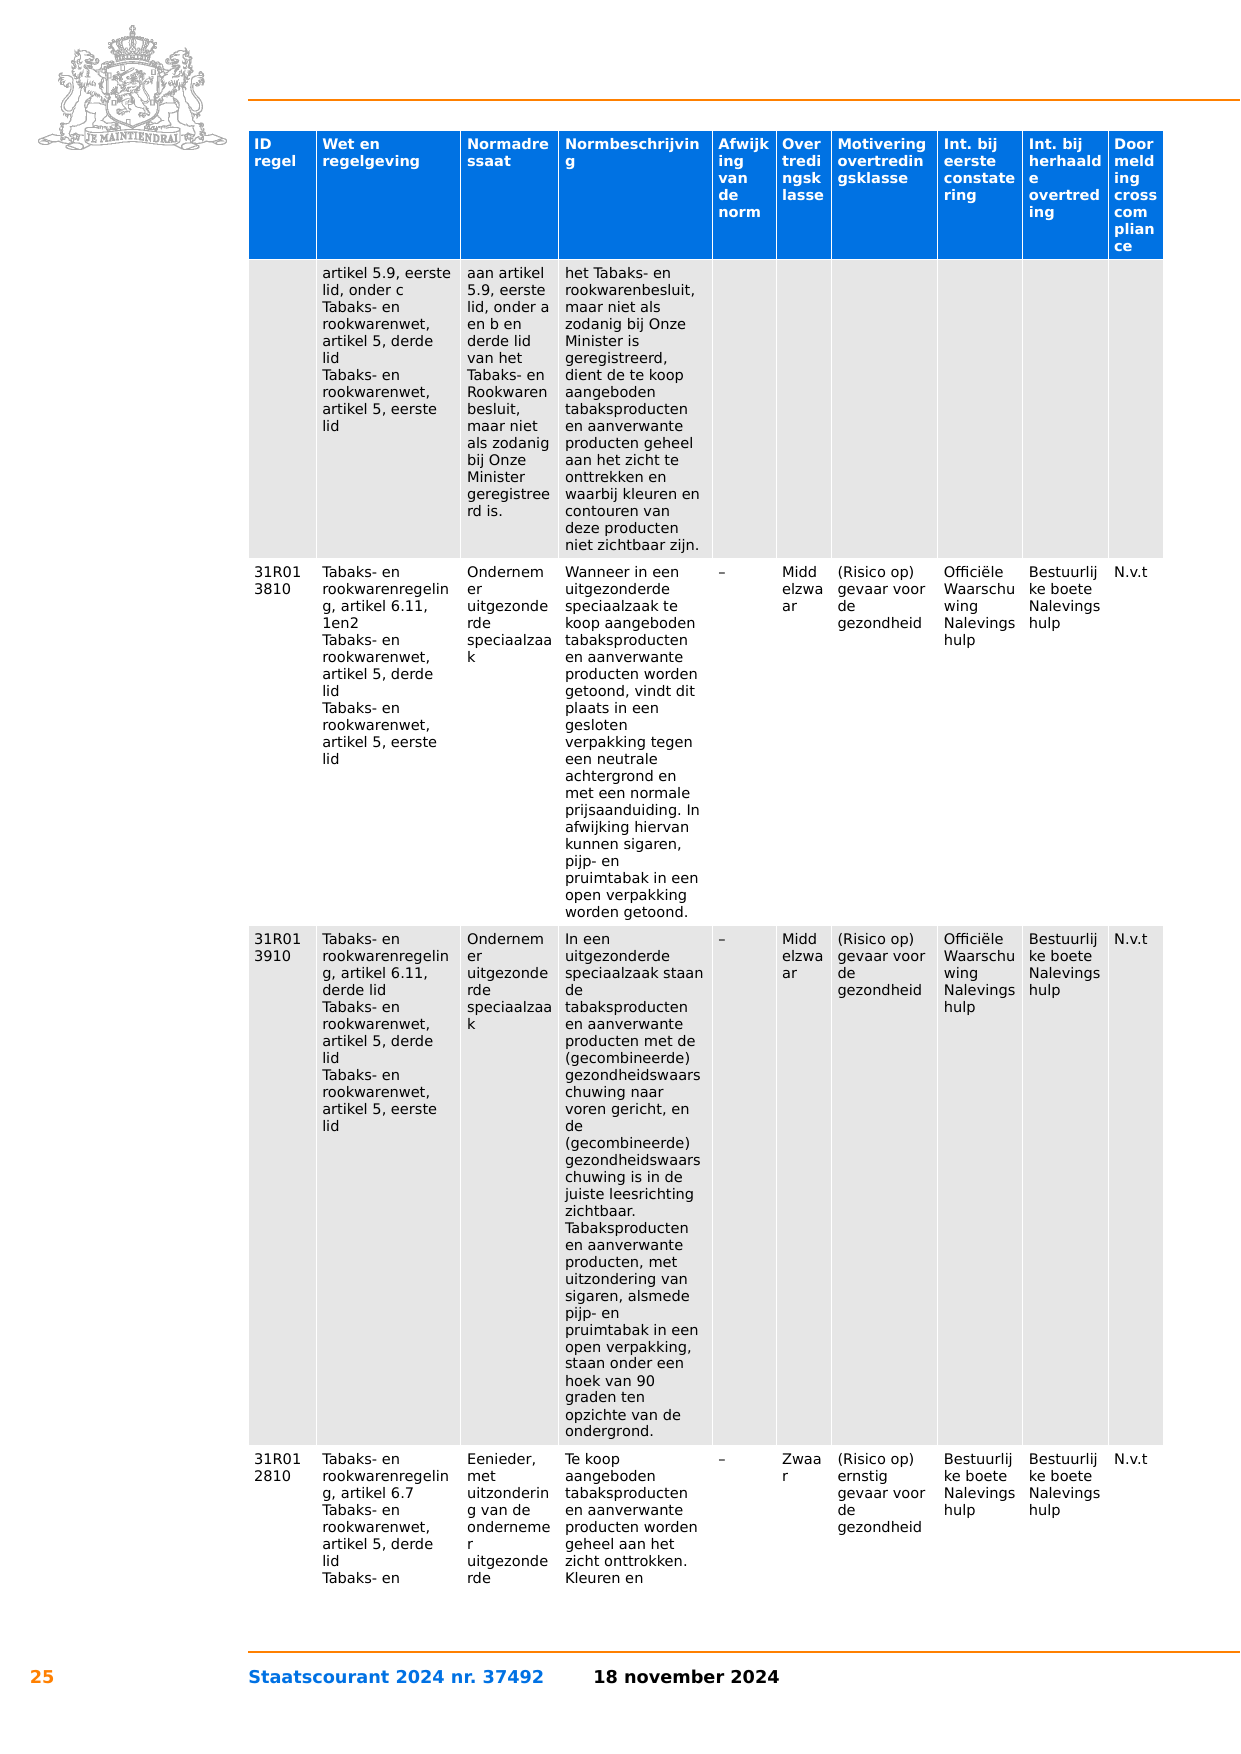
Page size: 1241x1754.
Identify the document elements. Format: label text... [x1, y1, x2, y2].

table_cell N.v.t [1109, 1446, 1163, 1591]
table_cell – [713, 559, 776, 925]
table_cell Middelzwaar [777, 559, 831, 925]
table_cell 31R013910 [249, 926, 316, 1445]
table_cell 31R013810 [249, 559, 316, 925]
table_cell [713, 260, 776, 558]
table_header Int. bij herhaalde overtreding [1023, 131, 1108, 259]
table_cell Officiële Waarschuwing Nalevingshulp [938, 559, 1022, 925]
table_header Normadressaat [461, 131, 558, 259]
table_cell Bestuurlijke boete Nalevingshulp [1023, 559, 1108, 925]
table_cell Middelzwaar [777, 926, 831, 1445]
table_header Int. bij eerste constatering [938, 131, 1022, 259]
table_cell – [713, 1446, 776, 1591]
table_cell N.v.t [1109, 926, 1163, 1445]
table_cell – [713, 926, 776, 1445]
table_header Motivering overtredingsklasse [832, 131, 937, 259]
table_cell [1023, 260, 1108, 558]
table_cell (Risico op) gevaar voor de gezondheid [832, 926, 937, 1445]
table_header Normbeschrijving [559, 131, 712, 259]
table_cell [777, 260, 831, 558]
table_header ID regel [249, 131, 316, 259]
table_cell 31R012810 [249, 1446, 316, 1591]
picture [38, 25, 227, 150]
table_cell N.v.t [1109, 559, 1163, 925]
table_cell (Risico op) gevaar voor de gezondheid [832, 559, 937, 925]
table_cell [249, 260, 316, 558]
table_header Wet en regelgeving [317, 131, 460, 259]
table_cell [832, 260, 937, 558]
table_cell aan artikel 5.9, eerste lid, onder a en b en derde lid van het Tabaks- en Rookwarenbesluit, maar niet als zodanig bij Onze Minister geregistreerd is. [461, 260, 558, 558]
table_cell Bestuurlijke boete Nalevingshulp [938, 1446, 1022, 1591]
table_cell Officiële Waarschuwing Nalevingshulp [938, 926, 1022, 1445]
table_cell (Risico op) ernstig gevaar voor de gezondheid [832, 1446, 937, 1591]
table_cell [938, 260, 1022, 558]
table_header Afwijking van de norm [713, 131, 776, 259]
table_cell Bestuurlijke boete Nalevingshulp [1023, 1446, 1108, 1591]
table_cell Eenieder, met uitzondering van de ondernemer uitgezonderde [461, 1446, 558, 1591]
table_cell artikel 5.9, eerste lid, onder c Tabaks- en rookwarenwet, artikel 5, derde lid Tabaks- en rookwarenwet, artikel 5, eerste lid [317, 260, 460, 558]
table_cell Bestuurlijke boete Nalevingshulp [1023, 926, 1108, 1445]
table_cell Tabaks- en rookwarenregeling, artikel 6.11, 1en2 Tabaks- en rookwarenwet, artikel 5, derde lid Tabaks- en rookwarenwet, artikel 5, eerste lid [317, 559, 460, 925]
table_cell Ondernemer uitgezonderde speciaalzaak [461, 559, 558, 925]
table_cell In een uitgezonderde speciaalzaak staan de tabaksproducten en aanverwante producten met de (gecombineerde) gezondheidswaarschuwing naar voren gericht, en de (gecombineerde) gezondheidswaarschuwing is in de juiste leesrichting zichtbaar. Tabaksproducten en aanverwante producten, met uitzondering van sigaren, alsmede pijp- en pruimtabak in een open verpakking, staan onder een hoek van 90 graden ten opzichte van de ondergrond. [559, 926, 712, 1445]
table_cell Te koop aangeboden tabaksproducten en aanverwante producten worden geheel aan het zicht onttrokken. Kleuren en [559, 1446, 712, 1591]
table_cell Tabaks- en rookwarenregeling, artikel 6.11, derde lid Tabaks- en rookwarenwet, artikel 5, derde lid Tabaks- en rookwarenwet, artikel 5, eerste lid [317, 926, 460, 1445]
table_header Overtredingsklasse [777, 131, 831, 259]
table_header Doormelding cross compliance [1109, 131, 1163, 259]
table_cell [1109, 260, 1163, 558]
table_cell het Tabaks- en rookwarenbesluit, maar niet als zodanig bij Onze Minister is geregistreerd, dient de te koop aangeboden tabaksproducten en aanverwante producten geheel aan het zicht te onttrekken en waarbij kleuren en contouren van deze producten niet zichtbaar zijn. [559, 260, 712, 558]
table_cell Ondernemer uitgezonderde speciaalzaak [461, 926, 558, 1445]
table_cell Zwaar [777, 1446, 831, 1591]
table_cell Tabaks- en rookwarenregeling, artikel 6.7 Tabaks- en rookwarenwet, artikel 5, derde lid Tabaks- en [317, 1446, 460, 1591]
table_cell Wanneer in een uitgezonderde speciaalzaak te koop aangeboden tabaksproducten en aanverwante producten worden getoond, vindt dit plaats in een gesloten verpakking tegen een neutrale achtergrond en met een normale prijsaanduiding. In afwijking hiervan kunnen sigaren, pijp- en pruimtabak in een open verpakking worden getoond. [559, 559, 712, 925]
